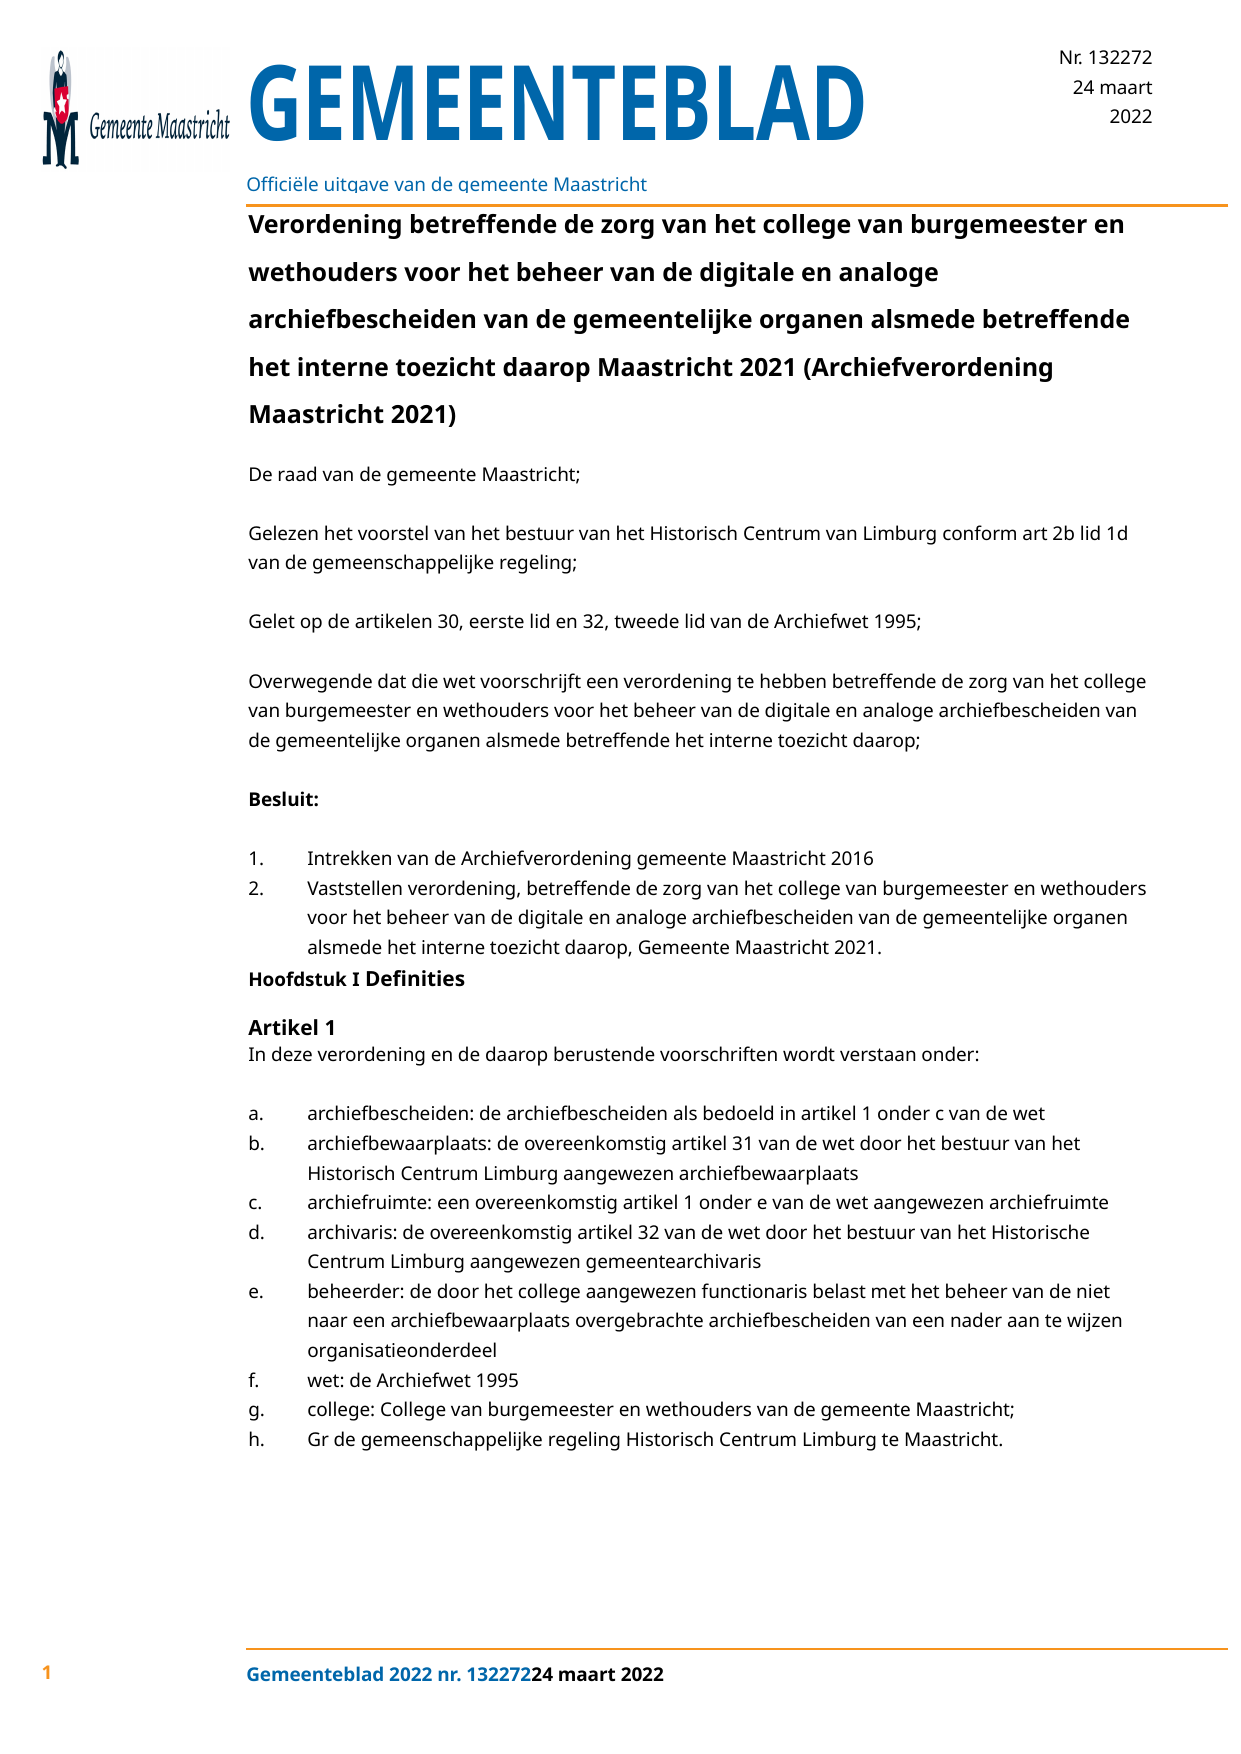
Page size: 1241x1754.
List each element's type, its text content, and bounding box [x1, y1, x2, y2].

text Overwegende dat die wet voorschrijft een verordening te hebben betreffende de zorg van het college van burgemeester en wethouders voor het beheer van de digitale en analoge archiefbescheiden van de gemeentelijke organen alsmede betreffende het interne toezicht daarop; [248, 668, 1152, 753]
list wet: de Archiefwet 1995 [248, 1367, 1152, 1392]
text Besluit: [248, 786, 1152, 812]
text Gelezen het voorstel van het bestuur van het Historisch Centrum van Limburg conform art 2b lid 1d van de gemeenschappelijke regeling; [248, 520, 1152, 575]
text De raad van de gemeente Maastricht; [248, 461, 1152, 486]
list college: College van burgemeester en wethouders van de gemeente Maastricht; [248, 1396, 1152, 1422]
list Gr de gemeenschappelijke regeling Historisch Centrum Limburg te Maastricht. [248, 1426, 1152, 1452]
list beheerder: de door het college aangewezen functionaris belast met het beheer van de niet naar een archiefbewaarplaats overgebrachte archiefbescheiden van een nader aan te wijzen organisatieonderdeel [248, 1278, 1152, 1363]
list archiefbescheiden: de archiefbescheiden als bedoeld in artikel 1 onder c van de wet [248, 1101, 1152, 1126]
list Vaststellen verordening, betreffende de zorg van het college van burgemeester en wethouders voor het beheer van de digitale en analoge archiefbescheiden van de gemeentelijke organen alsmede het interne toezicht daarop, Gemeente Maastricht 2021. [248, 875, 1152, 960]
picture [41, 47, 231, 172]
text In deze verordening en de daarop berustende voorschriften wordt verstaan onder: [248, 1041, 1152, 1067]
text Artikel 1 [248, 1013, 1152, 1041]
text Verordening betreffende de zorg van het college van burgemeester en wethouders voor het beheer van de digitale en analoge archiefbescheiden van de gemeentelijke organen alsmede betreffende het interne toezicht daarop Maastricht 2021 (Archiefverordening Maastricht 2021) [248, 207, 1152, 431]
list archiefbewaarplaats: de overeenkomstig artikel 31 van de wet door het bestuur van het Historisch Centrum Limburg aangewezen archiefbewaarplaats [248, 1130, 1152, 1185]
list archivaris: de overeenkomstig artikel 32 van de wet door het bestuur van het Historische Centrum Limburg aangewezen gemeentearchivaris [248, 1219, 1152, 1274]
list archiefruimte: een overeenkomstig artikel 1 onder e van de wet aangewezen archiefruimte [248, 1189, 1152, 1215]
list Intrekken van de Archiefverordening gemeente Maastricht 2016 [248, 845, 1152, 871]
text Hoofdstuk I Definities [248, 964, 1152, 992]
text Gelet op de artikelen 30, eerste lid en 32, tweede lid van de Archiefwet 1995; [248, 609, 1152, 634]
